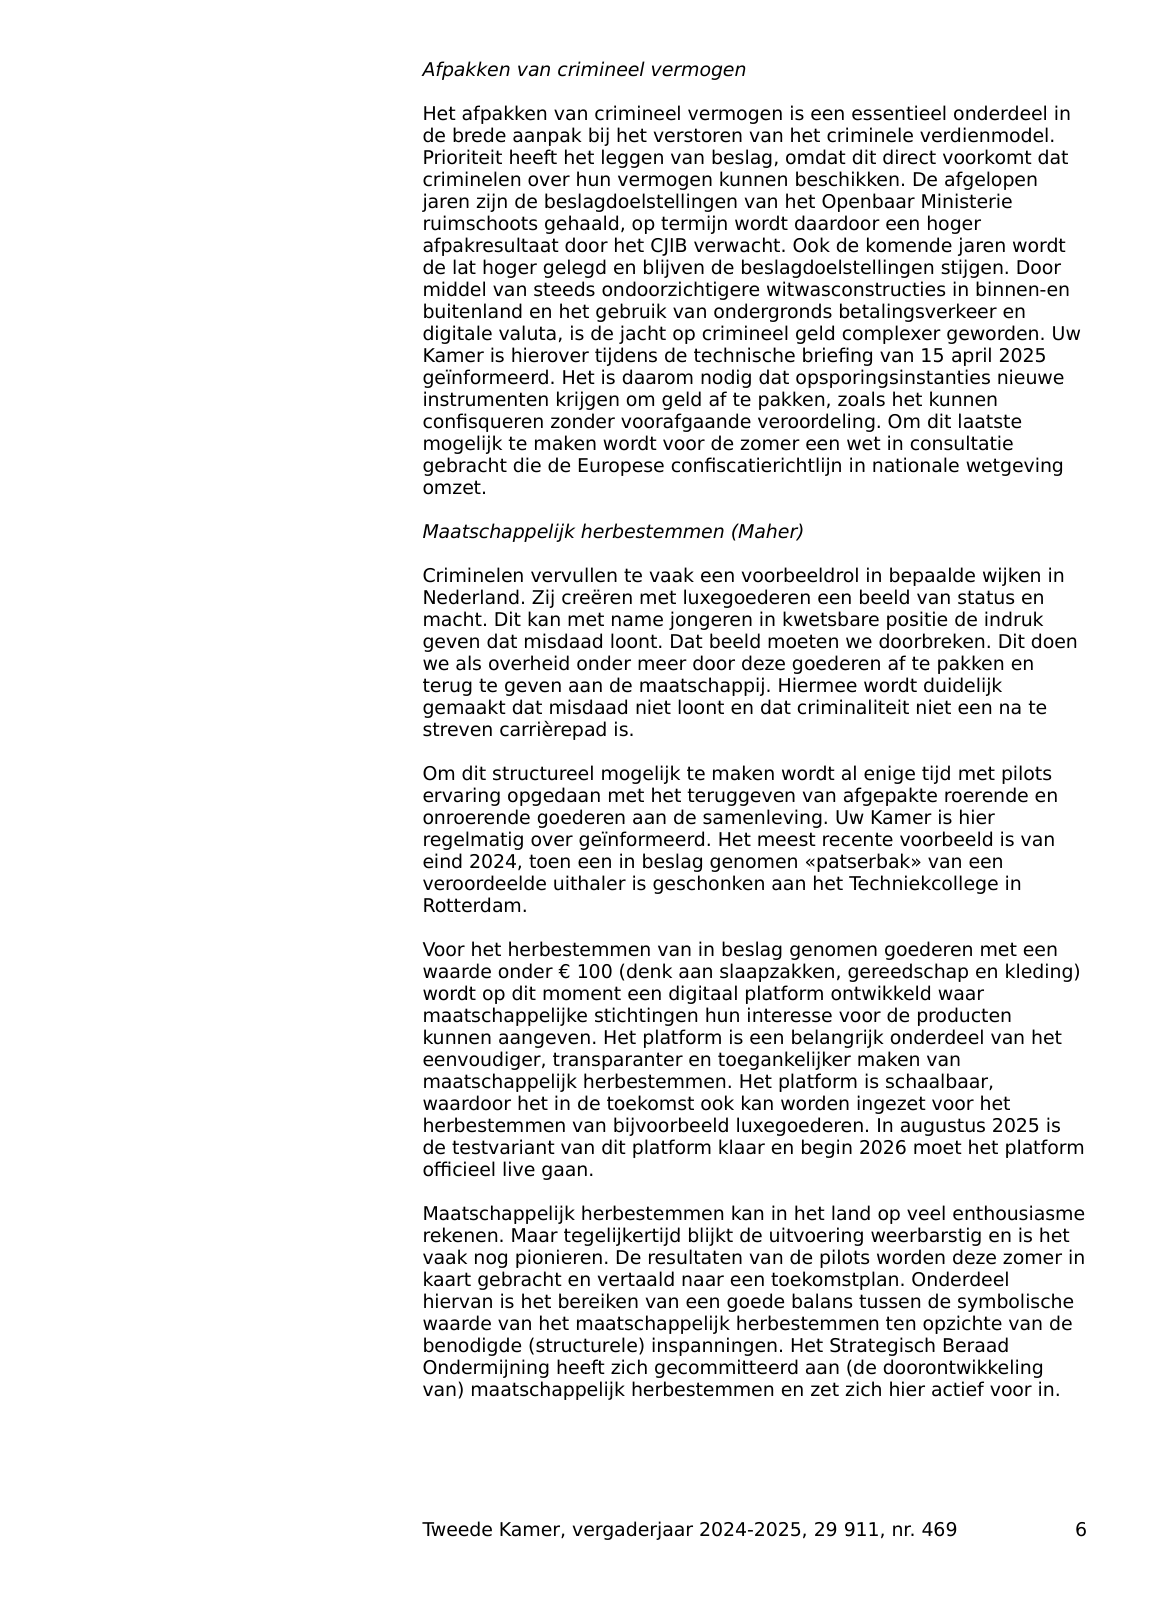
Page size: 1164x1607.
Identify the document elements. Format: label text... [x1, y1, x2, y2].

text Het afpakken van crimineel vermogen is een essentieel onderdeel in de brede aanpak bij het verstoren van het criminele verdienmodel. Prioriteit heeft het leggen van beslag, omdat dit direct voorkomt dat criminelen over hun vermogen kunnen beschikken. De afgelopen jaren zijn de beslagdoelstellingen van het Openbaar Ministerie ruimschoots gehaald, op termijn wordt daardoor een hoger afpakresultaat door het CJIB verwacht. Ook de komende jaren wordt de lat hoger gelegd en blijven de beslagdoelstellingen stijgen. Door middel van steeds ondoorzichtigere witwasconstructies in binnen-en buitenland en het gebruik van ondergronds betalingsverkeer en digitale valuta, is de jacht op crimineel geld complexer geworden. Uw Kamer is hierover tijdens de technische briefing van 15 april 2025 geïnformeerd. Het is daarom nodig dat opsporingsinstanties nieuwe instrumenten krijgen om geld af te pakken, zoals het kunnen confisqueren zonder voorafgaande veroordeling. Om dit laatste mogelijk te maken wordt voor de zomer een wet in consultatie gebracht die de Europese confiscatierichtlijn in nationale wetgeving omzet. [422, 103, 1087, 499]
text Om dit structureel mogelijk te maken wordt al enige tijd met pilots ervaring opgedaan met het teruggeven van afgepakte roerende en onroerende goederen aan de samenleving. Uw Kamer is hier regelmatig over geïnformeerd. Het meest recente voorbeeld is van eind 2024, toen een in beslag genomen «patserbak» van een veroordeelde uithaler is geschonken aan het Techniekcollege in Rotterdam. [422, 763, 1087, 917]
subtitle Maatschappelijk herbestemmen (Maher) [422, 521, 1087, 543]
text Criminelen vervullen te vaak een voorbeeldrol in bepaalde wijken in Nederland. Zij creëren met luxegoederen een beeld van status en macht. Dit kan met name jongeren in kwetsbare positie de indruk geven dat misdaad loont. Dat beeld moeten we doorbreken. Dit doen we als overheid onder meer door deze goederen af te pakken en terug te geven aan de maatschappij. Hiermee wordt duidelijk gemaakt dat misdaad niet loont en dat criminaliteit niet een na te streven carrièrepad is. [422, 565, 1087, 741]
text Voor het herbestemmen van in beslag genomen goederen met een waarde onder € 100 (denk aan slaapzakken, gereedschap en kleding) wordt op dit moment een digitaal platform ontwikkeld waar maatschappelijke stichtingen hun interesse voor de producten kunnen aangeven. Het platform is een belangrijk onderdeel van het eenvoudiger, transparanter en toegankelijker maken van maatschappelijk herbestemmen. Het platform is schaalbaar, waardoor het in de toekomst ook kan worden ingezet voor het herbestemmen van bijvoorbeeld luxegoederen. In augustus 2025 is de testvariant van dit platform klaar en begin 2026 moet het platform officieel live gaan. [422, 939, 1087, 1181]
subtitle Afpakken van crimineel vermogen [422, 59, 1087, 81]
text Maatschappelijk herbestemmen kan in het land op veel enthousiasme rekenen. Maar tegelijkertijd blijkt de uitvoering weerbarstig en is het vaak nog pionieren. De resultaten van de pilots worden deze zomer in kaart gebracht en vertaald naar een toekomstplan. Onderdeel hiervan is het bereiken van een goede balans tussen de symbolische waarde van het maatschappelijk herbestemmen ten opzichte van de benodigde (structurele) inspanningen. Het Strategisch Beraad Ondermijning heeft zich gecommitteerd aan (de doorontwikkeling van) maatschappelijk herbestemmen en zet zich hier actief voor in. [422, 1203, 1087, 1401]
